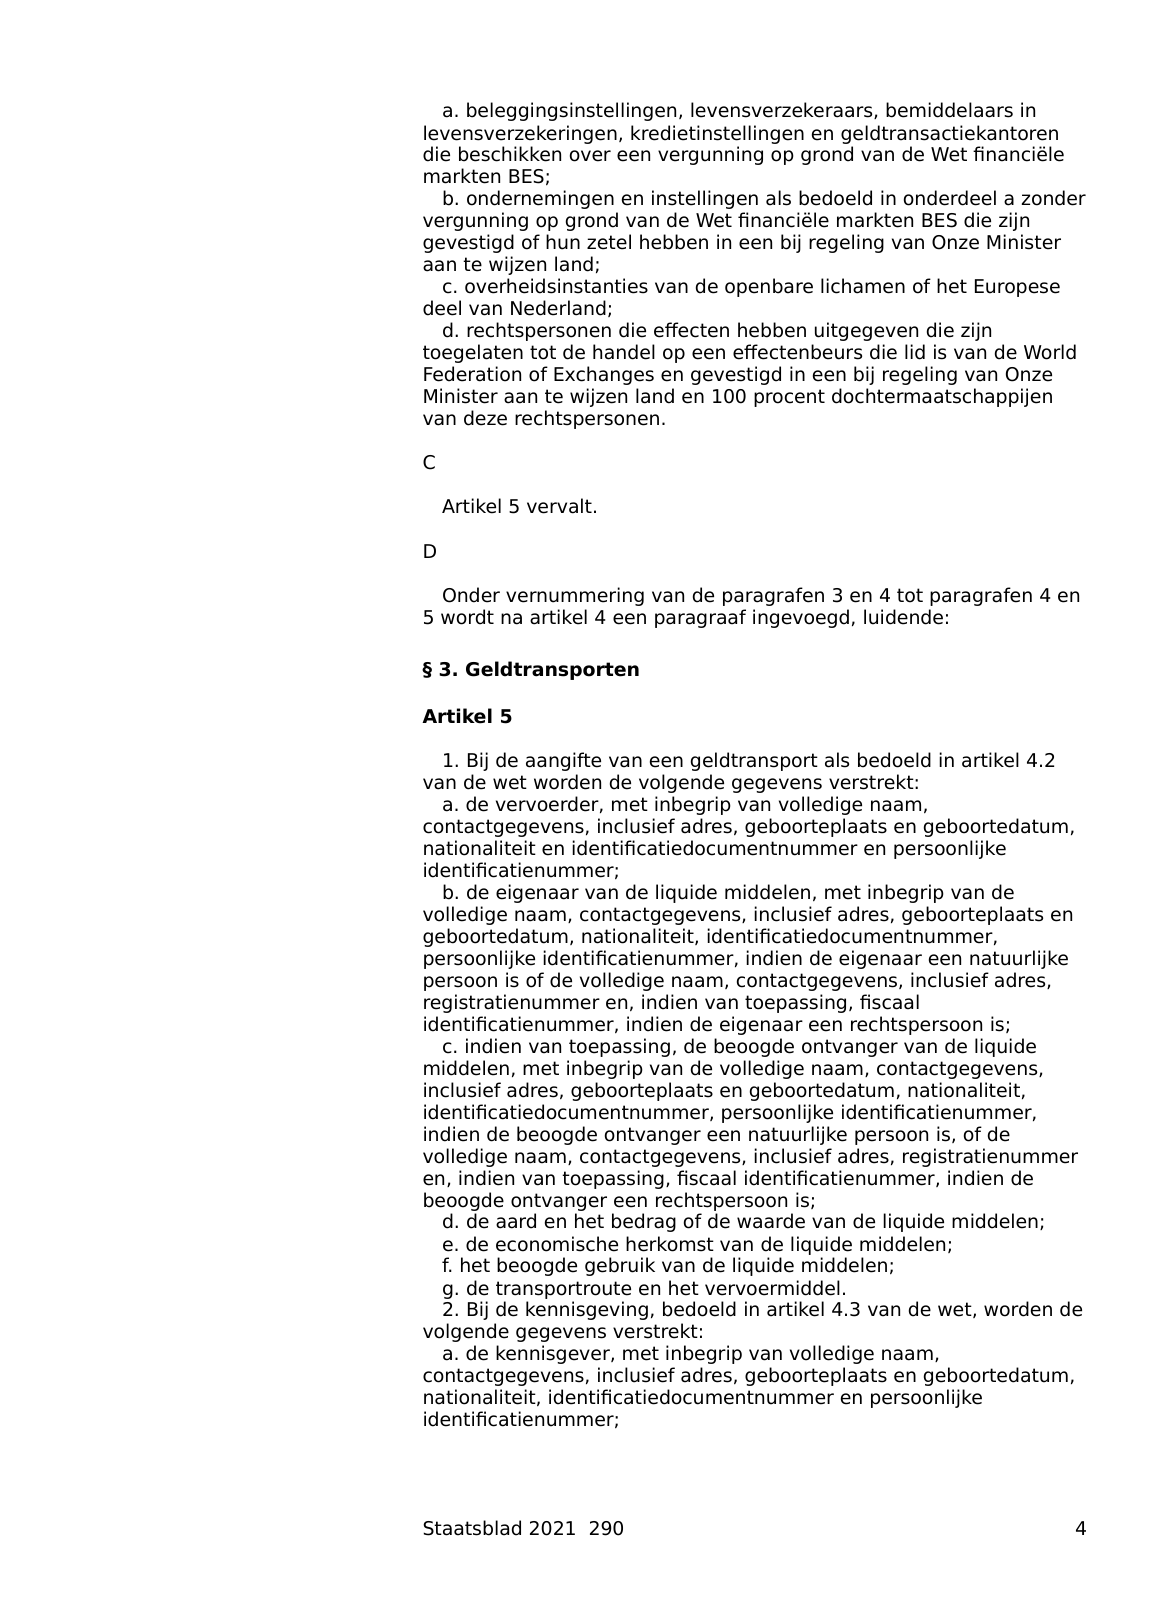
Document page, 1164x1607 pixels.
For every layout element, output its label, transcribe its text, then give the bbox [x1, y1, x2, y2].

text a. de vervoerder, met inbegrip van volledige naam, contactgegevens, inclusief adres, geboorteplaats en geboortedatum, nationaliteit en identificatiedocumentnummer en persoonlijke identificatienummer; [422, 794, 1087, 882]
text c. overheidsinstanties van de openbare lichamen of het Europese deel van Nederland; [422, 276, 1087, 320]
text a. beleggingsinstellingen, levensverzekeraars, bemiddelaars in levensverzekeringen, kredietinstellingen en geldtransactiekantoren die beschikken over een vergunning op grond van de Wet financiële markten BES; [422, 100, 1087, 188]
text d. rechtspersonen die effecten hebben uitgegeven die zijn toegelaten tot de handel op een effectenbeurs die lid is van de World Federation of Exchanges en gevestigd in een bij regeling van Onze Minister aan te wijzen land en 100 procent dochtermaatschappijen van deze rechtspersonen. [422, 320, 1087, 430]
text e. de economische herkomst van de liquide middelen; [422, 1233, 1087, 1255]
text b. de eigenaar van de liquide middelen, met inbegrip van de volledige naam, contactgegevens, inclusief adres, geboorteplaats en geboortedatum, nationaliteit, identificatiedocumentnummer, persoonlijke identificatienummer, indien de eigenaar een natuurlijke persoon is of de volledige naam, contactgegevens, inclusief adres, registratienummer en, indien van toepassing, fiscaal identificatienummer, indien de eigenaar een rechtspersoon is; [422, 882, 1087, 1036]
text g. de transportroute en het vervoermiddel. [422, 1277, 1087, 1299]
text Artikel 5 vervalt. [422, 496, 1087, 518]
text c. indien van toepassing, de beoogde ontvanger van de liquide middelen, met inbegrip van de volledige naam, contactgegevens, inclusief adres, geboorteplaats en geboortedatum, nationaliteit, identificatiedocumentnummer, persoonlijke identificatienummer, indien de beoogde ontvanger een natuurlijke persoon is, of de volledige naam, contactgegevens, inclusief adres, registratienummer en, indien van toepassing, fiscaal identificatienummer, indien de beoogde ontvanger een rechtspersoon is; [422, 1036, 1087, 1211]
text 1. Bij de aangifte van een geldtransport als bedoeld in artikel 4.2 van de wet worden de volgende gegevens verstrekt: [422, 750, 1087, 794]
subtitle § 3. Geldtransporten [422, 659, 1087, 681]
text D [422, 541, 1087, 563]
subtitle Artikel 5 [422, 706, 1087, 728]
text d. de aard en het bedrag of de waarde van de liquide middelen; [422, 1211, 1087, 1233]
text Onder vernummering van de paragrafen 3 en 4 tot paragrafen 4 en 5 wordt na artikel 4 een paragraaf ingevoegd, luidende: [422, 585, 1087, 629]
text 2. Bij de kennisgeving, bedoeld in artikel 4.3 van de wet, worden de volgende gegevens verstrekt: [422, 1299, 1087, 1343]
text C [422, 452, 1087, 474]
text b. ondernemingen en instellingen als bedoeld in onderdeel a zonder vergunning op grond van de Wet financiële markten BES die zijn gevestigd of hun zetel hebben in een bij regeling van Onze Minister aan te wijzen land; [422, 188, 1087, 276]
text f. het beoogde gebruik van de liquide middelen; [422, 1255, 1087, 1277]
text a. de kennisgever, met inbegrip van volledige naam, contactgegevens, inclusief adres, geboorteplaats en geboortedatum, nationaliteit, identificatiedocumentnummer en persoonlijke identificatienummer; [422, 1343, 1087, 1431]
